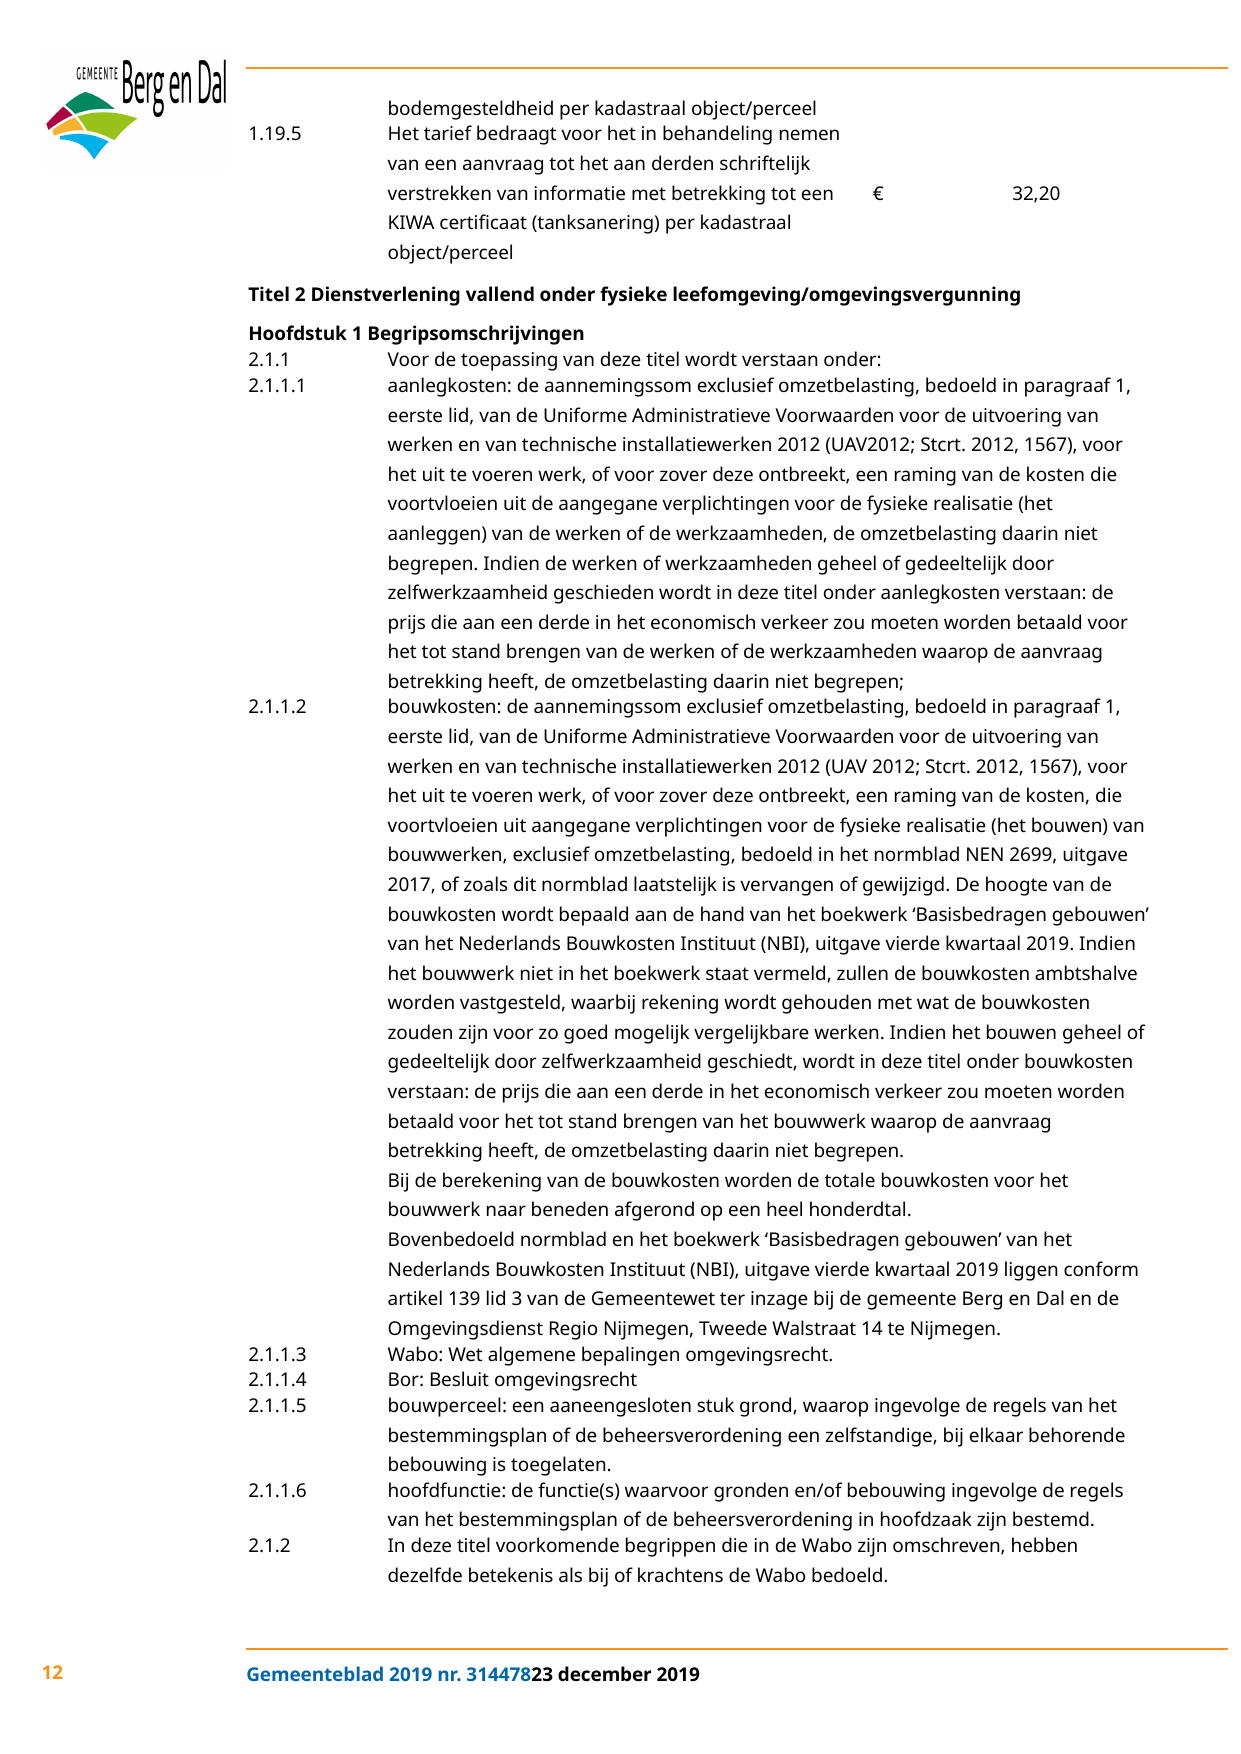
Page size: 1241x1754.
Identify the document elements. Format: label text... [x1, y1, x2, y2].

table_cell 2.1.1.5 [248, 1392, 387, 1477]
table_cell 32,20 [1012, 121, 1152, 264]
table_cell bouwkosten: de aannemingssom exclusief omzetbelasting, bedoeld in paragraaf 1, eerste lid, van de Uniforme Administratieve Voorwaarden voor de uitvoering van werken en van technische installatiewerken 2012 (UAV 2012; Stcrt. 2012, 1567), voor het uit te voeren werk, of voor zover deze ontbreekt, een raming van de kosten, die voortvloeien uit aangegane verplichtingen voor de fysieke realisatie (het bouwen) van bouwwerken, exclusief omzetbelasting, bedoeld in het normblad NEN 2699, uitgave 2017, of zoals dit normblad laatstelijk is vervangen of gewijzigd. De hoogte van de bouwkosten wordt bepaald aan de hand van het boekwerk ‘Basisbedragen gebouwen’ van het Nederlands Bouwkosten Instituut (NBI), uitgave vierde kwartaal 2019. Indien het bouwwerk niet in het boekwerk staat vermeld, zullen de bouwkosten ambtshalve worden vastgesteld, waarbij rekening wordt gehouden met wat de bouwkosten zouden zijn voor zo goed mogelijk vergelijkbare werken. Indien het bouwen geheel of gedeeltelijk door zelfwerkzaamheid geschiedt, wordt in deze titel onder bouwkosten verstaan: de prijs die aan een derde in het economisch verkeer zou moeten worden betaald voor het tot stand brengen van het bouwwerk waarop de aanvraag betrekking heeft, de omzetbelasting daarin niet begrepen. Bij de berekening van de bouwkosten worden de totale bouwkosten voor het bouwwerk naar beneden afgerond op een heel honderdtal. Bovenbedoeld normblad en het boekwerk ‘Basisbedragen gebouwen’ van het Nederlands Bouwkosten Instituut (NBI), uitgave vierde kwartaal 2019 liggen conform artikel 139 lid 3 van de Gemeentewet ter inzage bij de gemeente Berg en Dal en de Omgevingsdienst Regio Nijmegen, Tweede Walstraat 14 te Nijmegen. [388, 694, 1152, 1341]
table_cell bodemgesteldheid per kadastraal object/perceel [388, 95, 873, 121]
text Hoofdstuk 1 Begripsomschrijvingen [248, 321, 1152, 346]
table_cell [1012, 95, 1152, 121]
table_cell 2.1.1.6 [248, 1477, 387, 1532]
table_cell 1.19.5 [248, 121, 387, 264]
table_header 2.1.1 [248, 346, 387, 372]
table_cell Bor: Besluit omgevingsrecht [388, 1366, 1152, 1392]
table_cell Wabo: Wet algemene bepalingen omgevingsrecht. [388, 1341, 1152, 1366]
table_cell 2.1.1.2 [248, 694, 387, 1341]
picture [41, 47, 231, 172]
table_cell 2.1.1.4 [248, 1366, 387, 1392]
text Titel 2 Dienstverlening vallend onder fysieke leefomgeving/omgevingsvergunning [248, 281, 1152, 307]
table_cell [248, 95, 387, 121]
table_cell € [873, 121, 1012, 264]
table_header Voor de toepassing van deze titel wordt verstaan onder: [388, 346, 1152, 372]
table_cell 2.1.1.3 [248, 1341, 387, 1366]
table_cell bouwperceel: een aaneengesloten stuk grond, waarop ingevolge de regels van het bestemmingsplan of de beheersverordening een zelfstandige, bij elkaar behorende bebouwing is toegelaten. [388, 1392, 1152, 1477]
table_cell aanlegkosten: de aannemingssom exclusief omzetbelasting, bedoeld in paragraaf 1, eerste lid, van de Uniforme Administratieve Voorwaarden voor de uitvoering van werken en van technische installatiewerken 2012 (UAV2012; Stcrt. 2012, 1567), voor het uit te voeren werk, of voor zover deze ontbreekt, een raming van de kosten die voortvloeien uit de aangegane verplichtingen voor de fysieke realisatie (het aanleggen) van de werken of de werkzaamheden, de omzetbelasting daarin niet begrepen. Indien de werken of werkzaamheden geheel of gedeeltelijk door zelfwerkzaamheid geschieden wordt in deze titel onder aanlegkosten verstaan: de prijs die aan een derde in het economisch verkeer zou moeten worden betaald voor het tot stand brengen van de werken of de werkzaamheden waarop de aanvraag betrekking heeft, de omzetbelasting daarin niet begrepen; [388, 372, 1152, 694]
table_cell Het tarief bedraagt voor het in behandeling nemen van een aanvraag tot het aan derden schriftelijk verstrekken van informatie met betrekking tot een KIWA certificaat (tanksanering) per kadastraal object/perceel [388, 121, 873, 264]
table_cell In deze titel voorkomende begrippen die in de Wabo zijn omschreven, hebben dezelfde betekenis als bij of krachtens de Wabo bedoeld. [388, 1533, 1152, 1588]
table_cell hoofdfunctie: de functie(s) waarvoor gronden en/of bebouwing ingevolge de regels van het bestemmingsplan of de beheersverordening in hoofdzaak zijn bestemd. [388, 1477, 1152, 1532]
table_cell [873, 95, 1012, 121]
table_cell 2.1.2 [248, 1533, 387, 1588]
table_cell 2.1.1.1 [248, 372, 387, 694]
